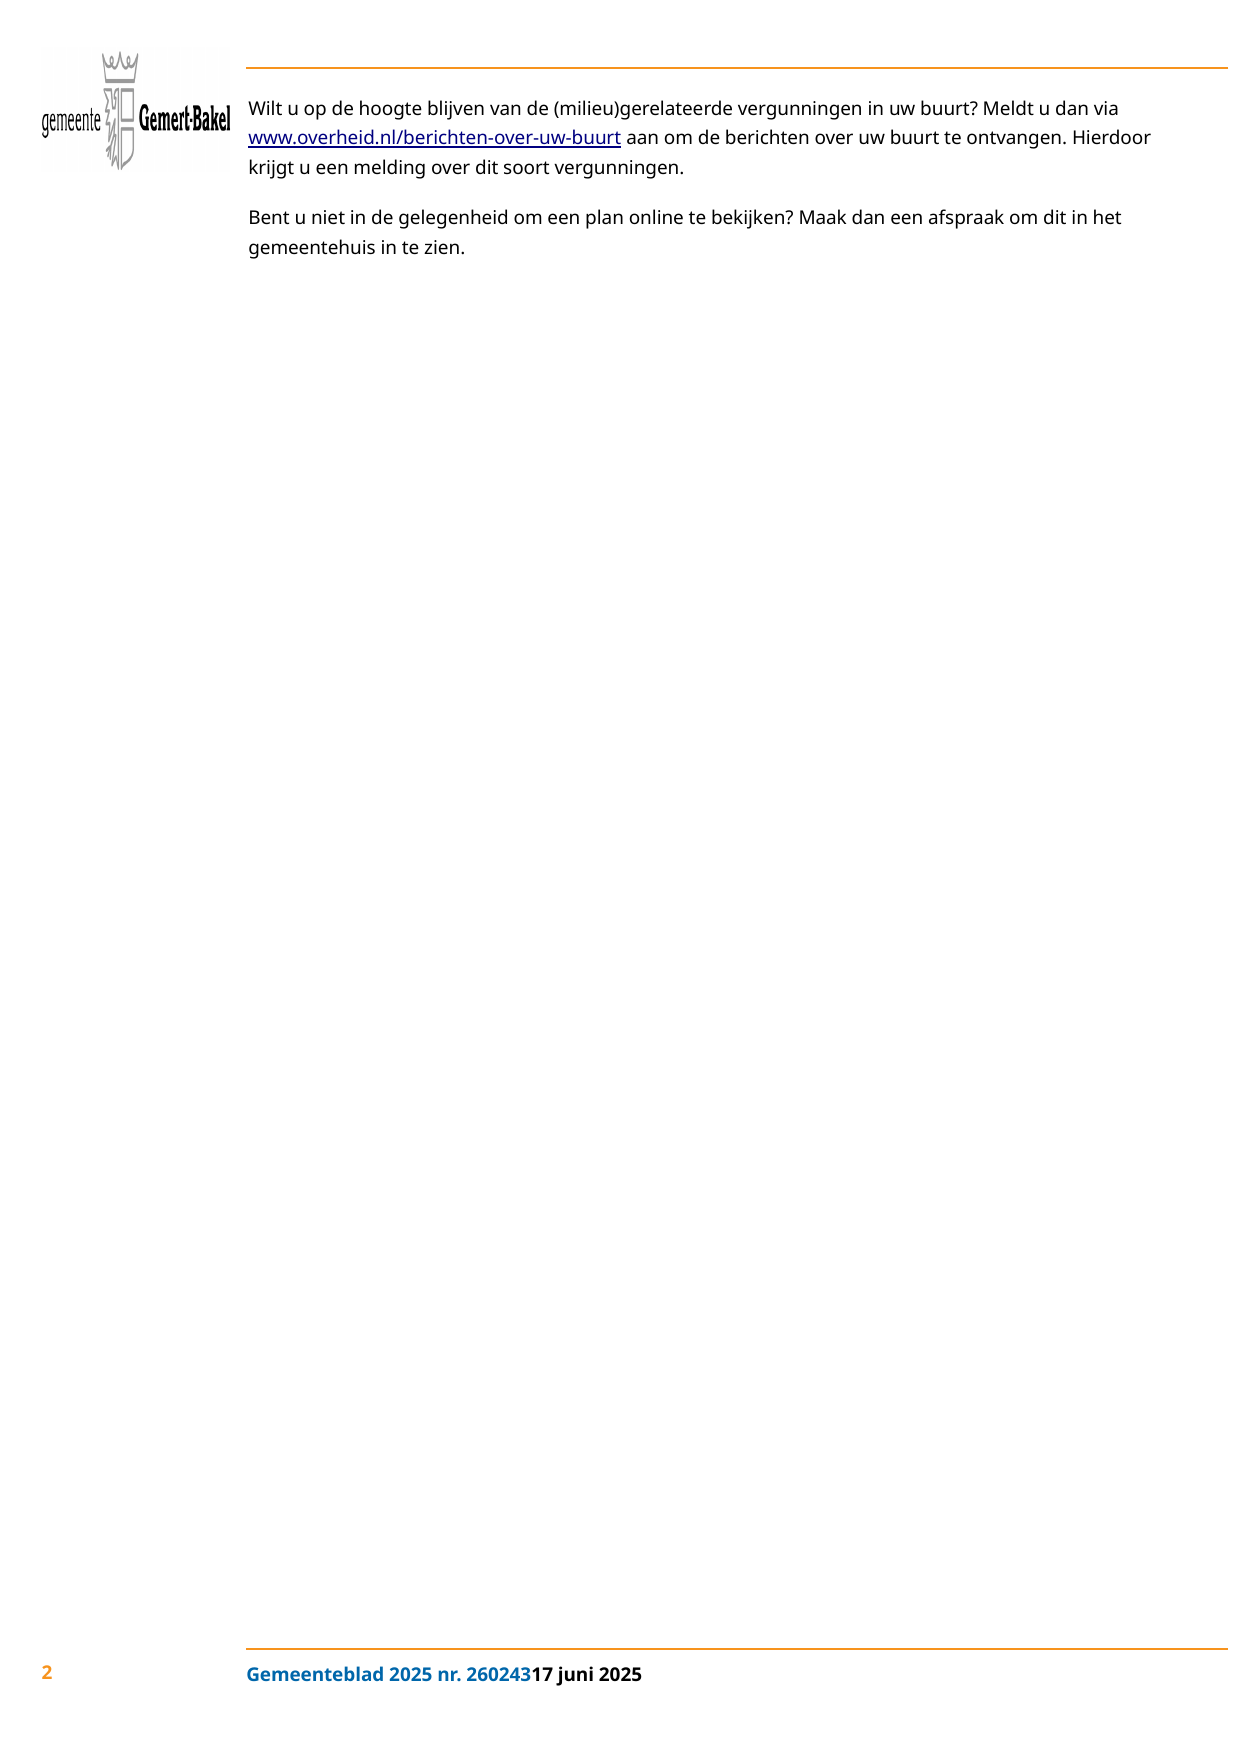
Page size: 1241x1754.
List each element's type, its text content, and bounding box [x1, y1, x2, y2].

text Bent u niet in de gelegenheid om een plan online te bekijken? Maak dan een afspraak om dit in het gemeentehuis in te zien. [248, 204, 1152, 260]
text Wilt u op de hoogte blijven van de (milieu)gerelateerde vergunningen in uw buurt? Meldt u dan via www.overheid.nl/berichten-over-uw-buurt aan om de berichten over uw buurt te ontvangen. Hierdoor krijgt u een melding over dit soort vergunningen. [248, 95, 1152, 180]
picture [41, 47, 231, 172]
